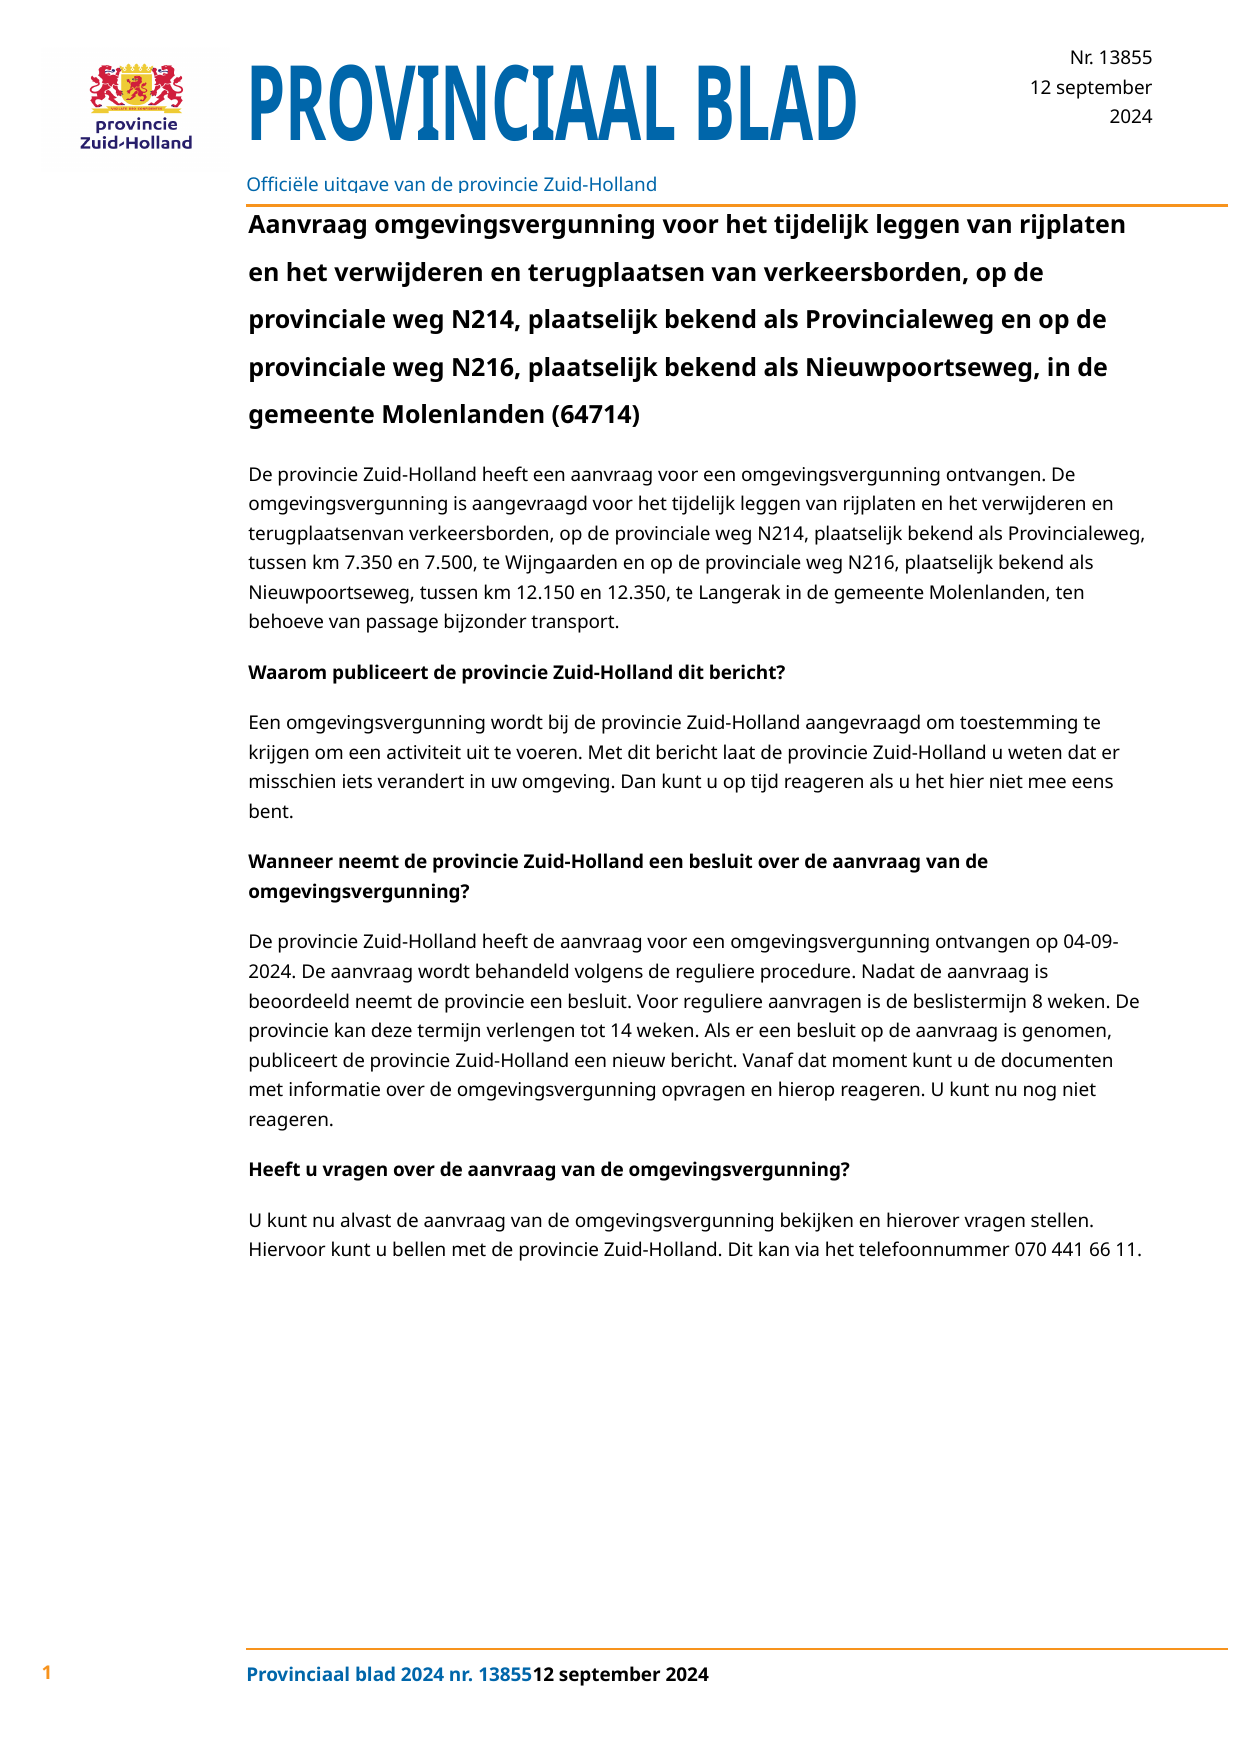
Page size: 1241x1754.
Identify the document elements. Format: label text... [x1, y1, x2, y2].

text Aanvraag omgevingsvergunning voor het tijdelijk leggen van rijplaten en het verwijderen en terugplaatsen van verkeersborden, op de provinciale weg N214, plaatselijk bekend als Provincialeweg en op de provinciale weg N216, plaatselijk bekend als Nieuwpoortseweg, in de gemeente Molenlanden (64714) [248, 207, 1152, 431]
text Wanneer neemt de provincie Zuid-Holland een besluit over de aanvraag van de omgevingsvergunning? [248, 849, 1152, 904]
text De provincie Zuid-Holland heeft een aanvraag voor een omgevingsvergunning ontvangen. De omgevingsvergunning is aangevraagd voor het tijdelijk leggen van rijplaten en het verwijderen en terugplaatsenvan verkeersborden, op de provinciale weg N214, plaatselijk bekend als Provincialeweg, tussen km 7.350 en 7.500, te Wijngaarden en op de provinciale weg N216, plaatselijk bekend als Nieuwpoortseweg, tussen km 12.150 en 12.350, te Langerak in de gemeente Molenlanden, ten behoeve van passage bijzonder transport. [248, 461, 1152, 634]
text U kunt nu alvast de aanvraag van de omgevingsvergunning bekijken en hierover vragen stellen. Hiervoor kunt u bellen met de provincie Zuid-Holland. Dit kan via het telefoonnummer 070 441 66 11. [248, 1207, 1152, 1262]
text Heeft u vragen over de aanvraag van de omgevingsvergunning? [248, 1157, 1152, 1182]
picture [41, 47, 231, 172]
text De provincie Zuid-Holland heeft de aanvraag voor een omgevingsvergunning ontvangen op 04-09-2024. De aanvraag wordt behandeld volgens de reguliere procedure. Nadat de aanvraag is beoordeeld neemt de provincie een besluit. Voor reguliere aanvragen is de beslistermijn 8 weken. De provincie kan deze termijn verlengen tot 14 weken. Als er een besluit op de aanvraag is genomen, publiceert de provincie Zuid-Holland een nieuw bericht. Vanaf dat moment kunt u de documenten met informatie over de omgevingsvergunning opvragen en hierop reageren. U kunt nu nog niet reageren. [248, 929, 1152, 1132]
text Waarom publiceert de provincie Zuid-Holland dit bericht? [248, 659, 1152, 685]
text Een omgevingsvergunning wordt bij de provincie Zuid-Holland aangevraagd om toestemming te krijgen om een activiteit uit te voeren. Met dit bericht laat de provincie Zuid-Holland u weten dat er misschien iets verandert in uw omgeving. Dan kunt u op tijd reageren als u het hier niet mee eens bent. [248, 709, 1152, 824]
